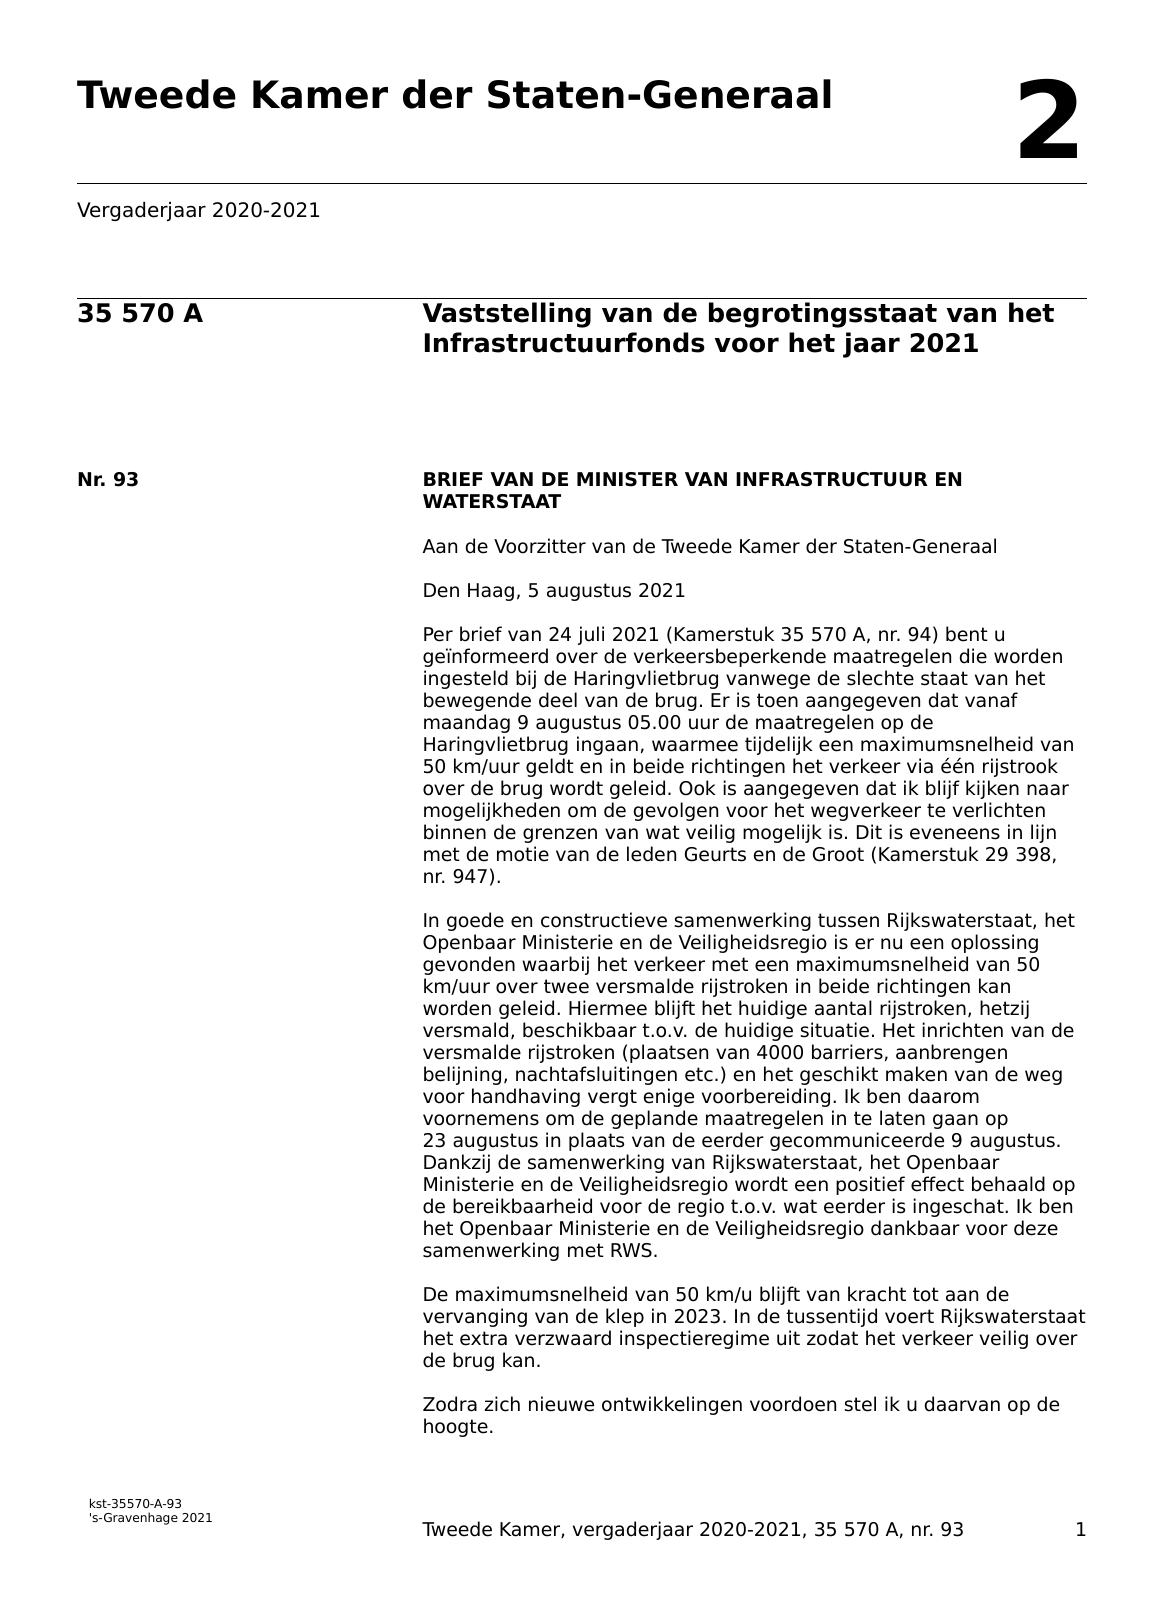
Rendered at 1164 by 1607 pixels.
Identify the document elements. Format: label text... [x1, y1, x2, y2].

text kst-35570-A-93 [88, 1497, 323, 1511]
table_header 2 [886, 59, 1087, 183]
text De maximumsnelheid van 50 km/u blijft van kracht tot aan de vervanging van de klep in 2023. In de tussentijd voert Rijkswaterstaat het extra verzwaard inspectieregime uit zodat het verkeer veilig over de brug kan. [422, 1284, 1087, 1372]
text 's-Gravenhage 2021 [88, 1511, 323, 1525]
text Per brief van 24 juli 2021 (Kamerstuk 35 570 A, nr. 94) bent u geïnformeerd over de verkeersbeperkende maatregelen die worden ingesteld bij de Haringvlietbrug vanwege de slechte staat van het bewegende deel van de brug. Er is toen aangegeven dat vanaf maandag 9 augustus 05.00 uur de maatregelen op de Haringvlietbrug ingaan, waarmee tijdelijk een maximumsnelheid van 50 km/uur geldt en in beide richtingen het verkeer via één rijstrook over de brug wordt geleid. Ook is aangegeven dat ik blijf kijken naar mogelijkheden om de gevolgen voor het wegverkeer te verlichten binnen de grenzen van wat veilig mogelijk is. Dit is eveneens in lijn met de motie van de leden Geurts en de Groot (Kamerstuk 29 398, nr. 947). [422, 624, 1087, 888]
text Zodra zich nieuwe ontwikkelingen voordoen stel ik u daarvan op de hoogte. [422, 1394, 1087, 1438]
text Den Haag, 5 augustus 2021 [422, 580, 1087, 602]
subtitle Nr. 93 BRIEF VAN DE MINISTER VAN INFRASTRUCTUUR EN WATERSTAAT [77, 469, 1087, 513]
text In goede en constructieve samenwerking tussen Rijkswaterstaat, het Openbaar Ministerie en de Veiligheidsregio is er nu een oplossing gevonden waarbij het verkeer met een maximumsnelheid van 50 km/uur over twee versmalde rijstroken in beide richtingen kan worden geleid. Hiermee blijft het huidige aantal rijstroken, hetzij versmald, beschikbaar t.o.v. de huidige situatie. Het inrichten van de versmalde rijstroken (plaatsen van 4000 barriers, aanbrengen belijning, nachtafsluitingen etc.) en het geschikt maken van de weg voor handhaving vergt enige voorbereiding. Ik ben daarom voornemens om de geplande maatregelen in te laten gaan op 23 augustus in plaats van de eerder gecommuniceerde 9 augustus. Dankzij de samenwerking van Rijkswaterstaat, het Openbaar Ministerie en de Veiligheidsregio wordt een positief effect behaald op de bereikbaarheid voor de regio t.o.v. wat eerder is ingeschat. Ik ben het Openbaar Ministerie en de Veiligheidsregio dankbaar voor deze samenwerking met RWS. [422, 910, 1087, 1261]
table_header Tweede Kamer der Staten-Generaal [77, 59, 886, 183]
text Aan de Voorzitter van de Tweede Kamer der Staten-Generaal [422, 536, 1087, 557]
table_cell Vergaderjaar 2020-2021 [77, 184, 1087, 298]
subtitle 35 570 A Vaststelling van de begrotingsstaat van het Infrastructuurfonds voor het jaar 2021 [77, 299, 1087, 358]
